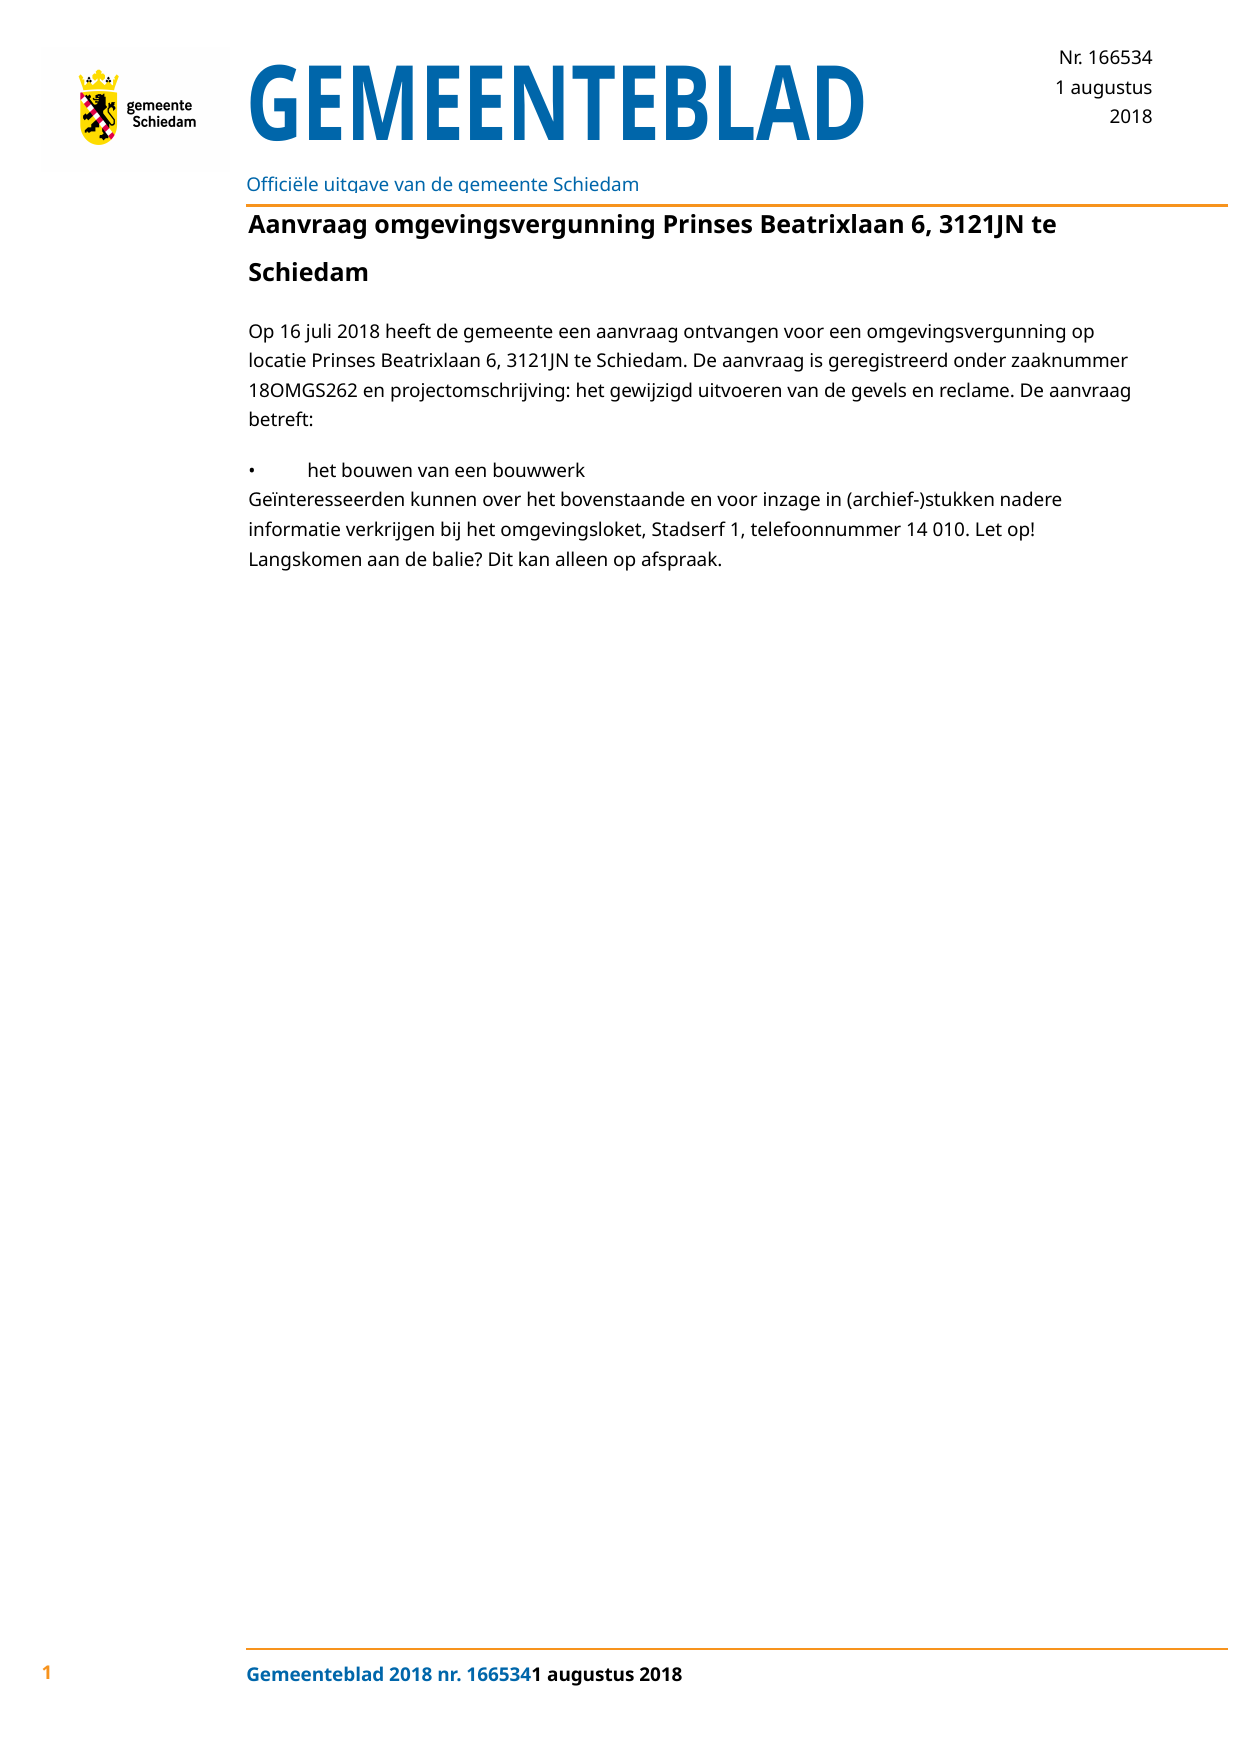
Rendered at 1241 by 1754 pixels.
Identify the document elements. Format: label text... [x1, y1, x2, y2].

picture [41, 47, 231, 172]
text Op 16 juli 2018 heeft de gemeente een aanvraag ontvangen voor een omgevingsvergunning op locatie Prinses Beatrixlaan 6, 3121JN te Schiedam. De aanvraag is geregistreerd onder zaaknummer 18OMGS262 en projectomschrijving: het gewijzigd uitvoeren van de gevels en reclame. De aanvraag betreft: [248, 318, 1152, 432]
list het bouwen van een bouwwerk [248, 457, 1152, 483]
text Geïnteresseerden kunnen over het bovenstaande en voor inzage in (archief-)stukken nadere informatie verkrijgen bij het omgevingsloket, Stadserf 1, telefoonnummer 14 010. Let op! Langskomen aan de balie? Dit kan alleen op afspraak. [248, 487, 1152, 572]
text Aanvraag omgevingsvergunning Prinses Beatrixlaan 6, 3121JN te Schiedam [248, 207, 1152, 288]
